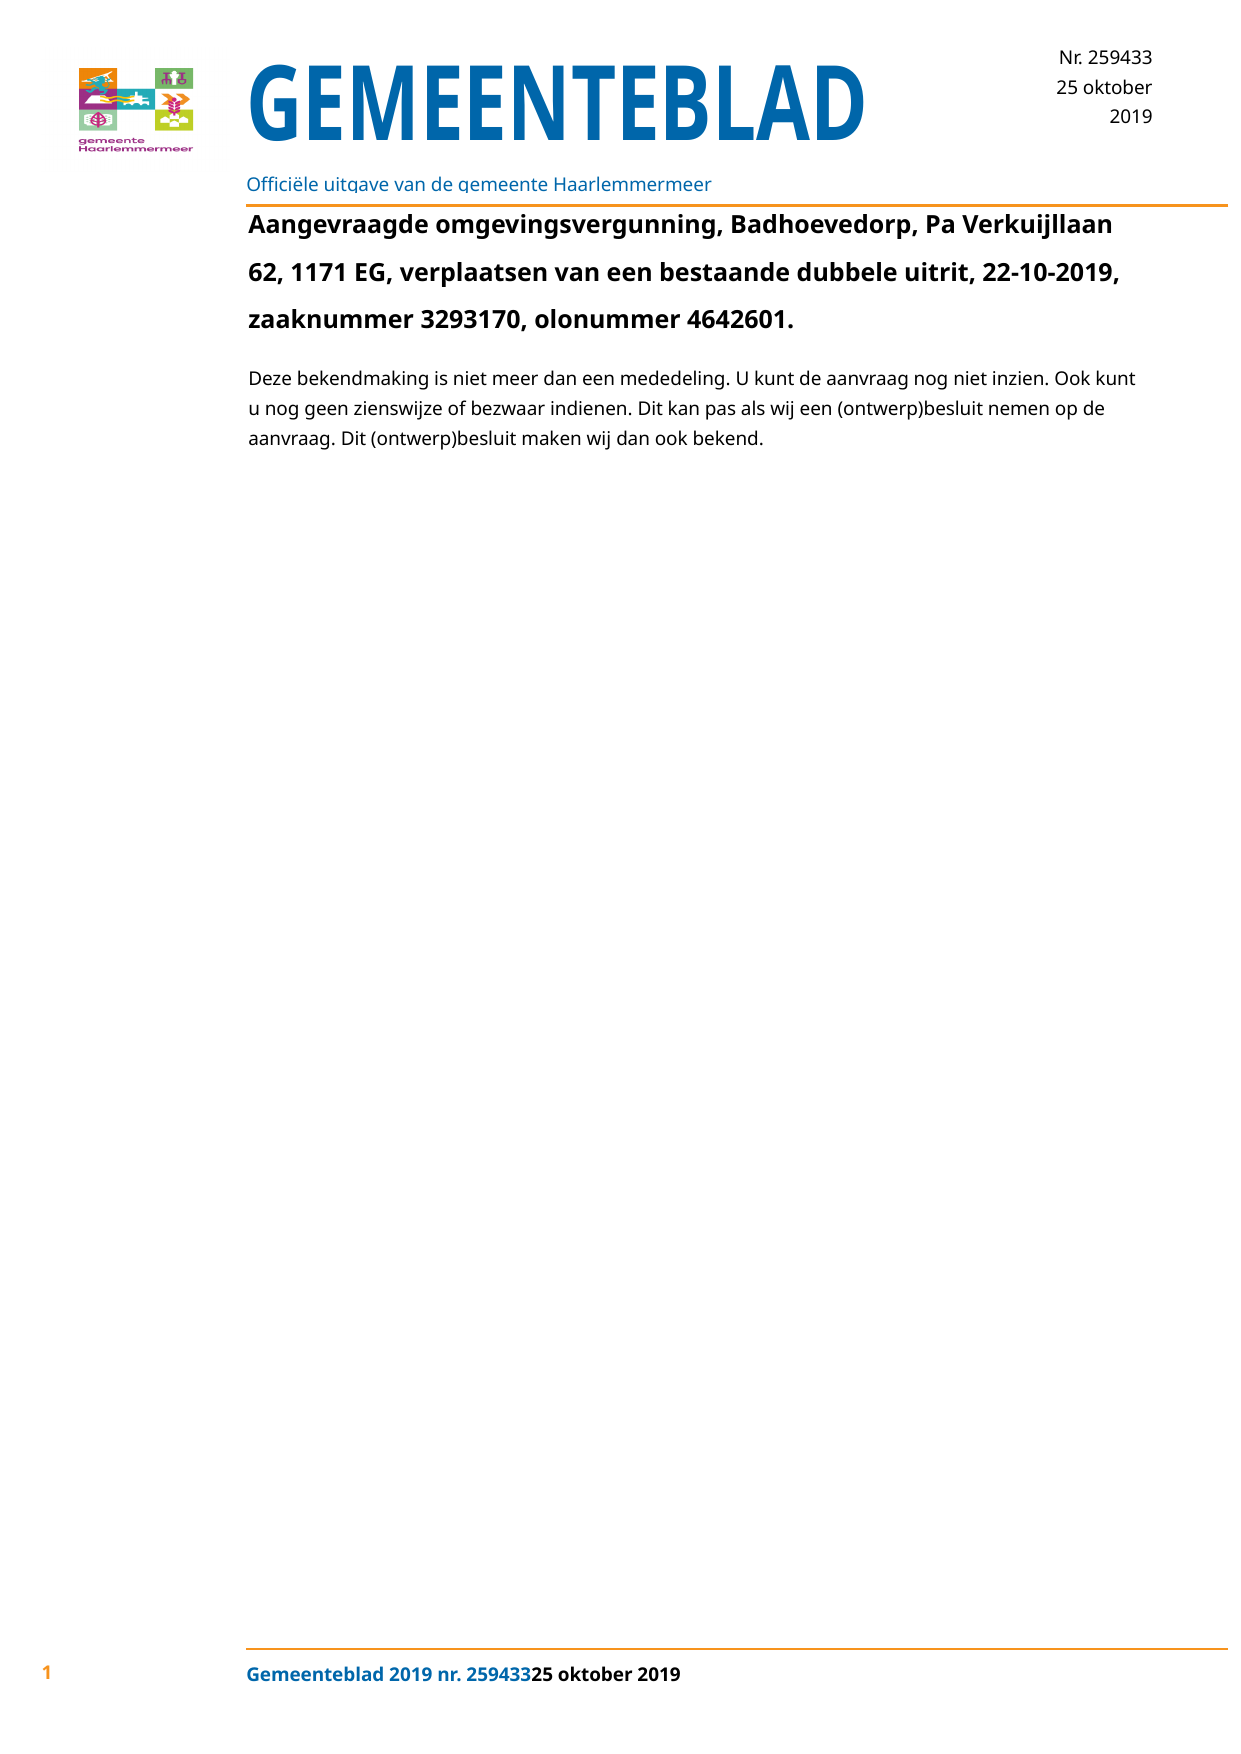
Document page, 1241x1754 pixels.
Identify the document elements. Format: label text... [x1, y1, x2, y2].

text Aangevraagde omgevingsvergunning, Badhoevedorp, Pa Verkuijllaan 62, 1171 EG, verplaatsen van een bestaande dubbele uitrit, 22-10-2019, zaaknummer 3293170, olonummer 4642601. [248, 207, 1152, 336]
text Deze bekendmaking is niet meer dan een mededeling. U kunt de aanvraag nog niet inzien. Ook kunt u nog geen zienswijze of bezwaar indienen. Dit kan pas als wij een (ontwerp)besluit nemen op de aanvraag. Dit (ontwerp)besluit maken wij dan ook bekend. [248, 366, 1152, 450]
picture [41, 47, 231, 172]
